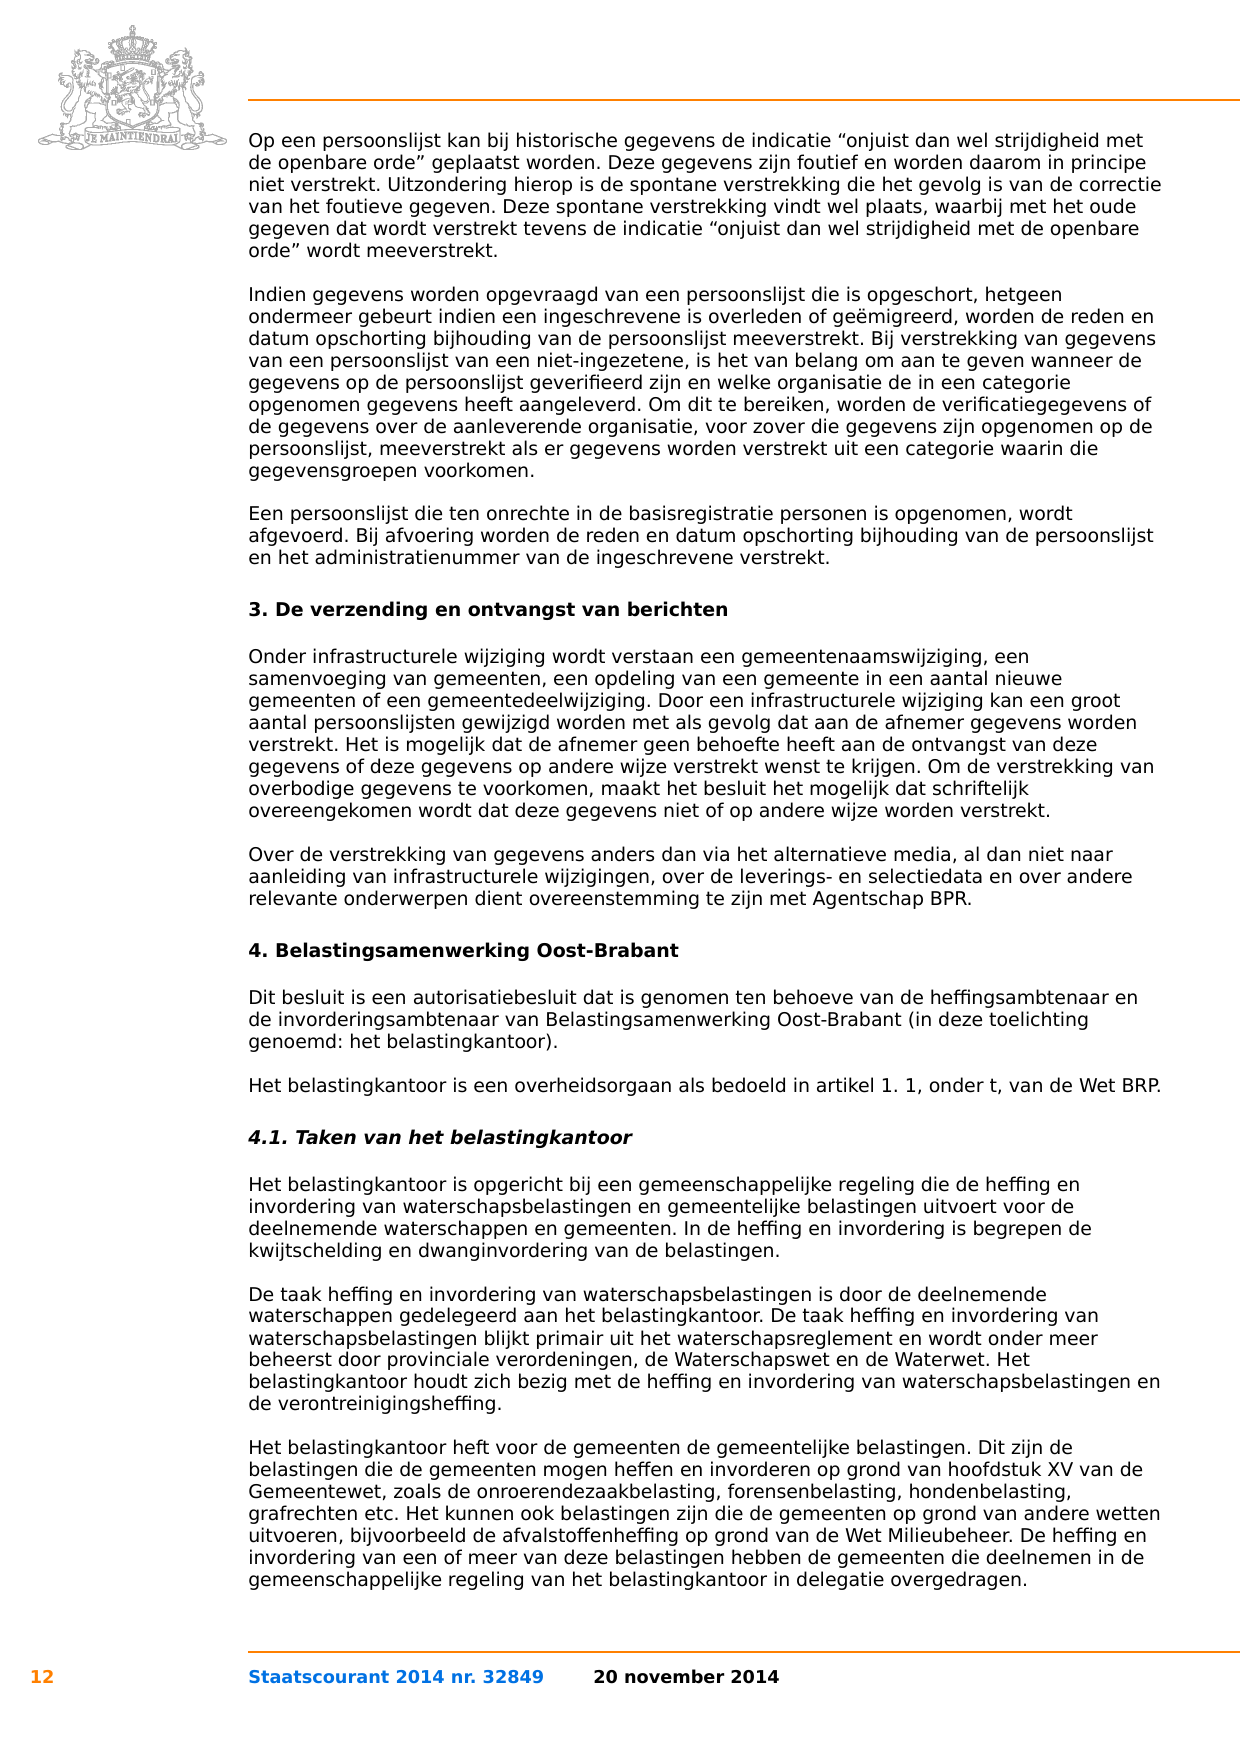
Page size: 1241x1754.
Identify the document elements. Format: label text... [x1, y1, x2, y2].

text Dit besluit is een autorisatiebesluit dat is genomen ten behoeve van de heffingsambtenaar en de invorderingsambtenaar van Belastingsamenwerking Oost-Brabant (in deze toelichting genoemd: het belastingkantoor). [248, 987, 1163, 1053]
text Op een persoonslijst kan bij historische gegevens de indicatie “onjuist dan wel strijdigheid met de openbare orde” geplaatst worden. Deze gegevens zijn foutief en worden daarom in principe niet verstrekt. Uitzondering hierop is de spontane verstrekking die het gevolg is van de correctie van het foutieve gegeven. Deze spontane verstrekking vindt wel plaats, waarbij met het oude gegeven dat wordt verstrekt tevens de indicatie “onjuist dan wel strijdigheid met de openbare orde” wordt meeverstrekt. [248, 130, 1163, 262]
text Het belastingkantoor is opgericht bij een gemeenschappelijke regeling die de heffing en invordering van waterschapsbelastingen en gemeentelijke belastingen uitvoert voor de deelnemende waterschappen en gemeenten. In de heffing en invordering is begrepen de kwijtschelding en dwanginvordering van de belastingen. [248, 1174, 1163, 1262]
picture [38, 25, 227, 150]
text Onder infrastructurele wijziging wordt verstaan een gemeentenaamswijziging, een samenvoeging van gemeenten, een opdeling van een gemeente in een aantal nieuwe gemeenten of een gemeentedeelwijziging. Door een infrastructurele wijziging kan een groot aantal persoonslijsten gewijzigd worden met als gevolg dat aan de afnemer gegevens worden verstrekt. Het is mogelijk dat de afnemer geen behoefte heeft aan de ontvangst van deze gegevens of deze gegevens op andere wijze verstrekt wenst te krijgen. Om de verstrekking van overbodige gegevens te voorkomen, maakt het besluit het mogelijk dat schriftelijk overeengekomen wordt dat deze gegevens niet of op andere wijze worden verstrekt. [248, 646, 1163, 822]
text Indien gegevens worden opgevraagd van een persoonslijst die is opgeschort, hetgeen ondermeer gebeurt indien een ingeschrevene is overleden of geëmigreerd, worden de reden en datum opschorting bijhouding van de persoonslijst meeverstrekt. Bij verstrekking van gegevens van een persoonslijst van een niet-ingezetene, is het van belang om aan te geven wanneer de gegevens op de persoonslijst geverifieerd zijn en welke organisatie de in een categorie opgenomen gegevens heeft aangeleverd. Om dit te bereiken, worden de verificatiegegevens of de gegevens over de aanleverende organisatie, voor zover die gegevens zijn opgenomen op de persoonslijst, meeverstrekt als er gegevens worden verstrekt uit een categorie waarin die gegevensgroepen voorkomen. [248, 284, 1163, 481]
text Het belastingkantoor heft voor de gemeenten de gemeentelijke belastingen. Dit zijn de belastingen die de gemeenten mogen heffen en invorderen op grond van hoofdstuk XV van de Gemeentewet, zoals de onroerendezaakbelasting, forensenbelasting, hondenbelasting, grafrechten etc. Het kunnen ook belastingen zijn die de gemeenten op grond van andere wetten uitvoeren, bijvoorbeeld de afvalstoffenheffing op grond van de Wet Milieubeheer. De heffing en invordering van een of meer van deze belastingen hebben de gemeenten die deelnemen in de gemeenschappelijke regeling van het belastingkantoor in delegatie overgedragen. [248, 1437, 1163, 1591]
text Een persoonslijst die ten onrechte in de basisregistratie personen is opgenomen, wordt afgevoerd. Bij afvoering worden de reden en datum opschorting bijhouding van de persoonslijst en het administratienummer van de ingeschrevene verstrekt. [248, 503, 1163, 569]
subtitle 3. De verzending en ontvangst van berichten [248, 599, 1163, 621]
subtitle 4.1. Taken van het belastingkantoor [248, 1127, 1163, 1149]
text De taak heffing en invordering van waterschapsbelastingen is door de deelnemende waterschappen gedelegeerd aan het belastingkantoor. De taak heffing en invordering van waterschapsbelastingen blijkt primair uit het waterschapsreglement en wordt onder meer beheerst door provinciale verordeningen, de Waterschapswet en de Waterwet. Het belastingkantoor houdt zich bezig met de heffing en invordering van waterschapsbelastingen en de verontreinigingsheffing. [248, 1283, 1163, 1415]
subtitle 4. Belastingsamenwerking Oost-Brabant [248, 940, 1163, 962]
text Het belastingkantoor is een overheidsorgaan als bedoeld in artikel 1. 1, onder t, van de Wet BRP. [248, 1075, 1163, 1097]
text Over de verstrekking van gegevens anders dan via het alternatieve media, al dan niet naar aanleiding van infrastructurele wijzigingen, over de leverings- en selectiedata en over andere relevante onderwerpen dient overeenstemming te zijn met Agentschap BPR. [248, 844, 1163, 910]
